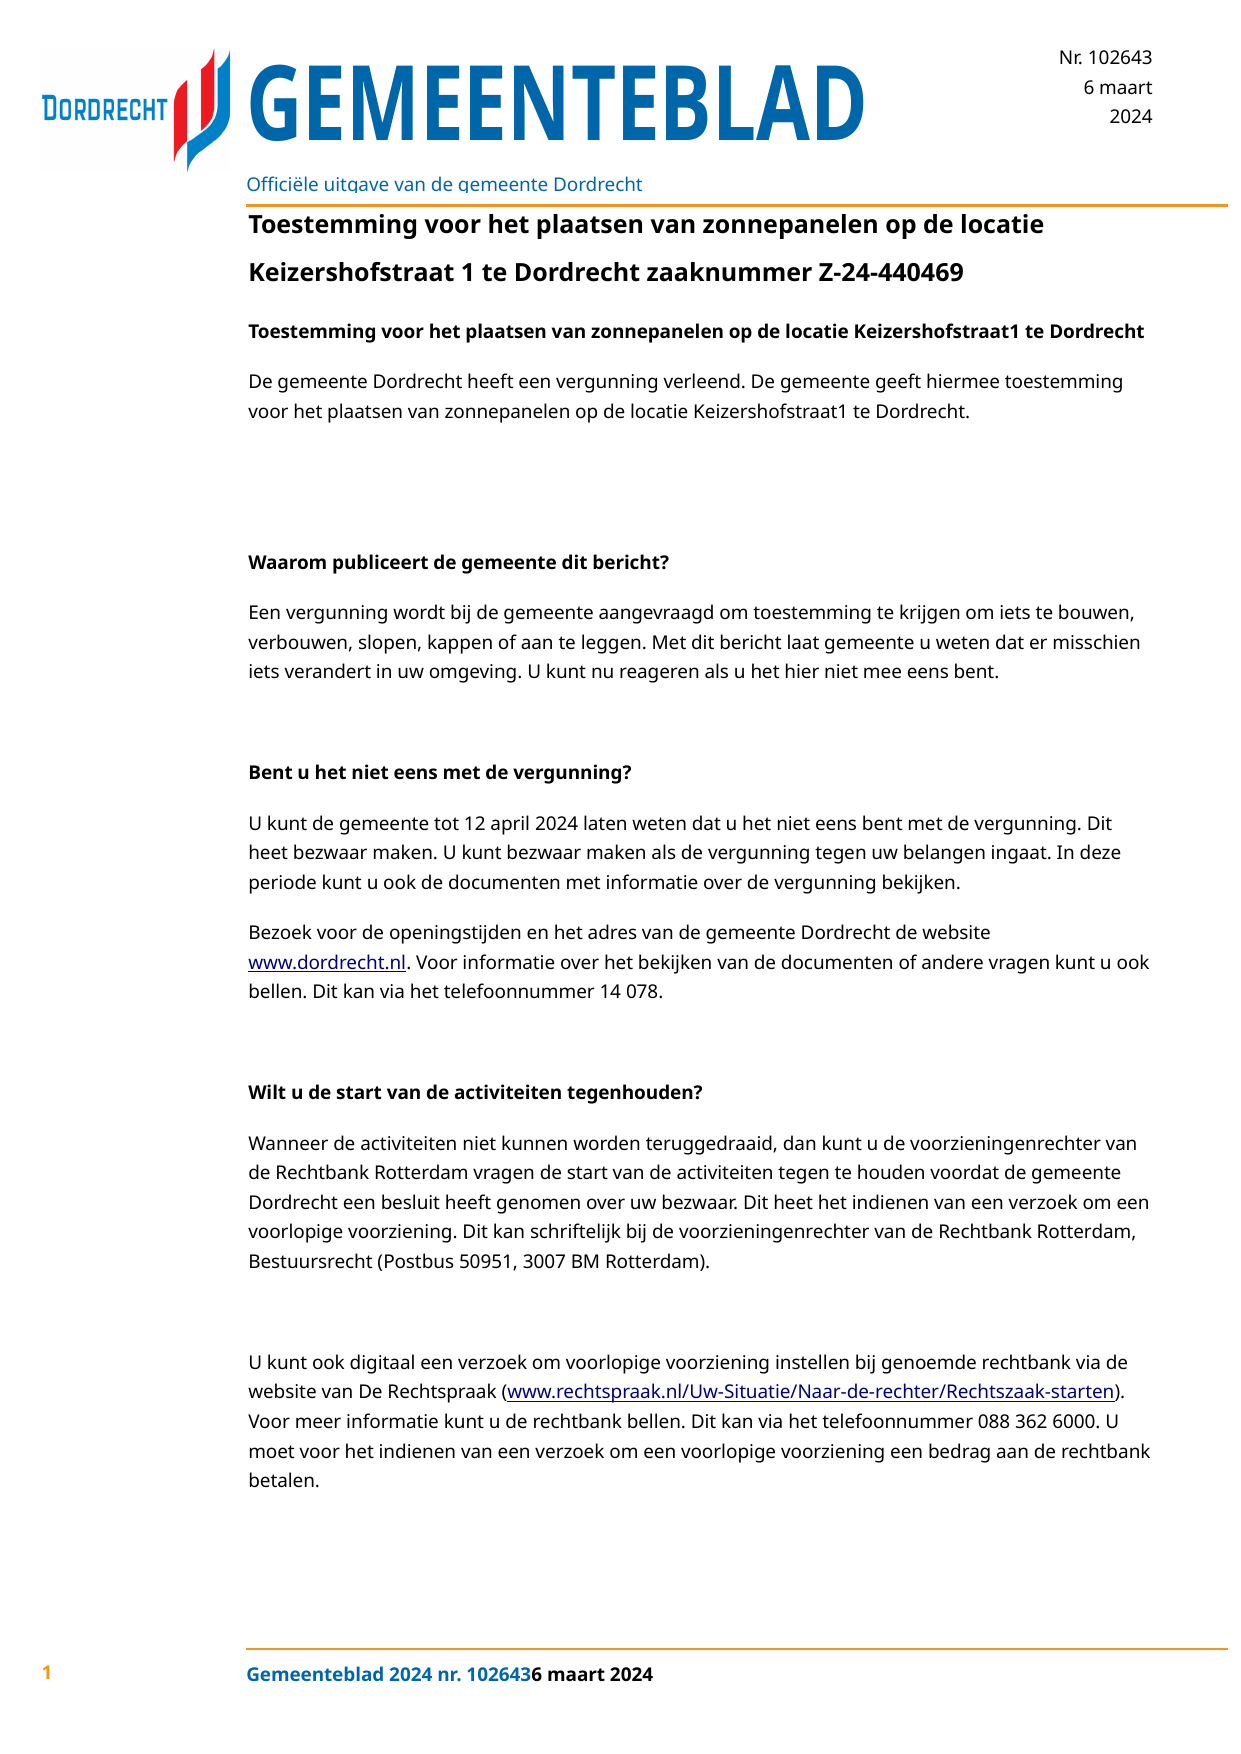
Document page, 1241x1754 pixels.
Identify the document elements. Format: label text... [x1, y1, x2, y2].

text Wilt u de start van de activiteiten tegenhouden? [248, 1079, 1152, 1105]
text U kunt ook digitaal een verzoek om voorlopige voorziening instellen bij genoemde rechtbank via de website van De Rechtspraak (www.rechtspraak.nl/Uw-Situatie/Naar-de-rechter/Rechtszaak-starten). Voor meer informatie kunt u de rechtbank bellen. Dit kan via het telefoonnummer 088 362 6000. U moet voor het indienen van een verzoek om een voorlopige voorziening een bedrag aan de rechtbank betalen. [248, 1349, 1152, 1493]
text Toestemming voor het plaatsen van zonnepanelen op de locatie Keizershofstraat 1 te Dordrecht zaaknummer Z-24-440469 [248, 207, 1152, 288]
text Bent u het niet eens met de vergunning? [248, 759, 1152, 785]
text U kunt de gemeente tot 12 april 2024 laten weten dat u het niet eens bent met de vergunning. Dit heet bezwaar maken. U kunt bezwaar maken als de vergunning tegen uw belangen ingaat. In deze periode kunt u ook de documenten met informatie over de vergunning bekijken. [248, 810, 1152, 895]
text Een vergunning wordt bij de gemeente aangevraagd om toestemming te krijgen om iets te bouwen, verbouwen, slopen, kappen of aan te leggen. Met dit bericht laat gemeente u weten dat er misschien iets verandert in uw omgeving. U kunt nu reageren als u het hier niet mee eens bent. [248, 599, 1152, 684]
text De gemeente Dordrecht heeft een vergunning verleend. De gemeente geeft hiermee toestemming voor het plaatsen van zonnepanelen op de locatie Keizershofstraat1 te Dordrecht. [248, 368, 1152, 424]
text Waarom publiceert de gemeente dit bericht? [248, 549, 1152, 575]
picture [41, 47, 231, 172]
text Toestemming voor het plaatsen van zonnepanelen op de locatie Keizershofstraat1 te Dordrecht [248, 318, 1152, 344]
text Wanneer de activiteiten niet kunnen worden teruggedraaid, dan kunt u de voorzieningenrechter van de Rechtbank Rotterdam vragen de start van de activiteiten tegen te houden voordat de gemeente Dordrecht een besluit heeft genomen over uw bezwaar. Dit heet het indienen van een verzoek om een voorlopige voorziening. Dit kan schriftelijk bij de voorzieningenrechter van de Rechtbank Rotterdam, Bestuursrecht (Postbus 50951, 3007 BM Rotterdam). [248, 1130, 1152, 1274]
text Bezoek voor de openingstijden en het adres van de gemeente Dordrecht de website www.dordrecht.nl. Voor informatie over het bekijken van de documenten of andere vragen kunt u ook bellen. Dit kan via het telefoonnummer 14 078. [248, 919, 1152, 1004]
